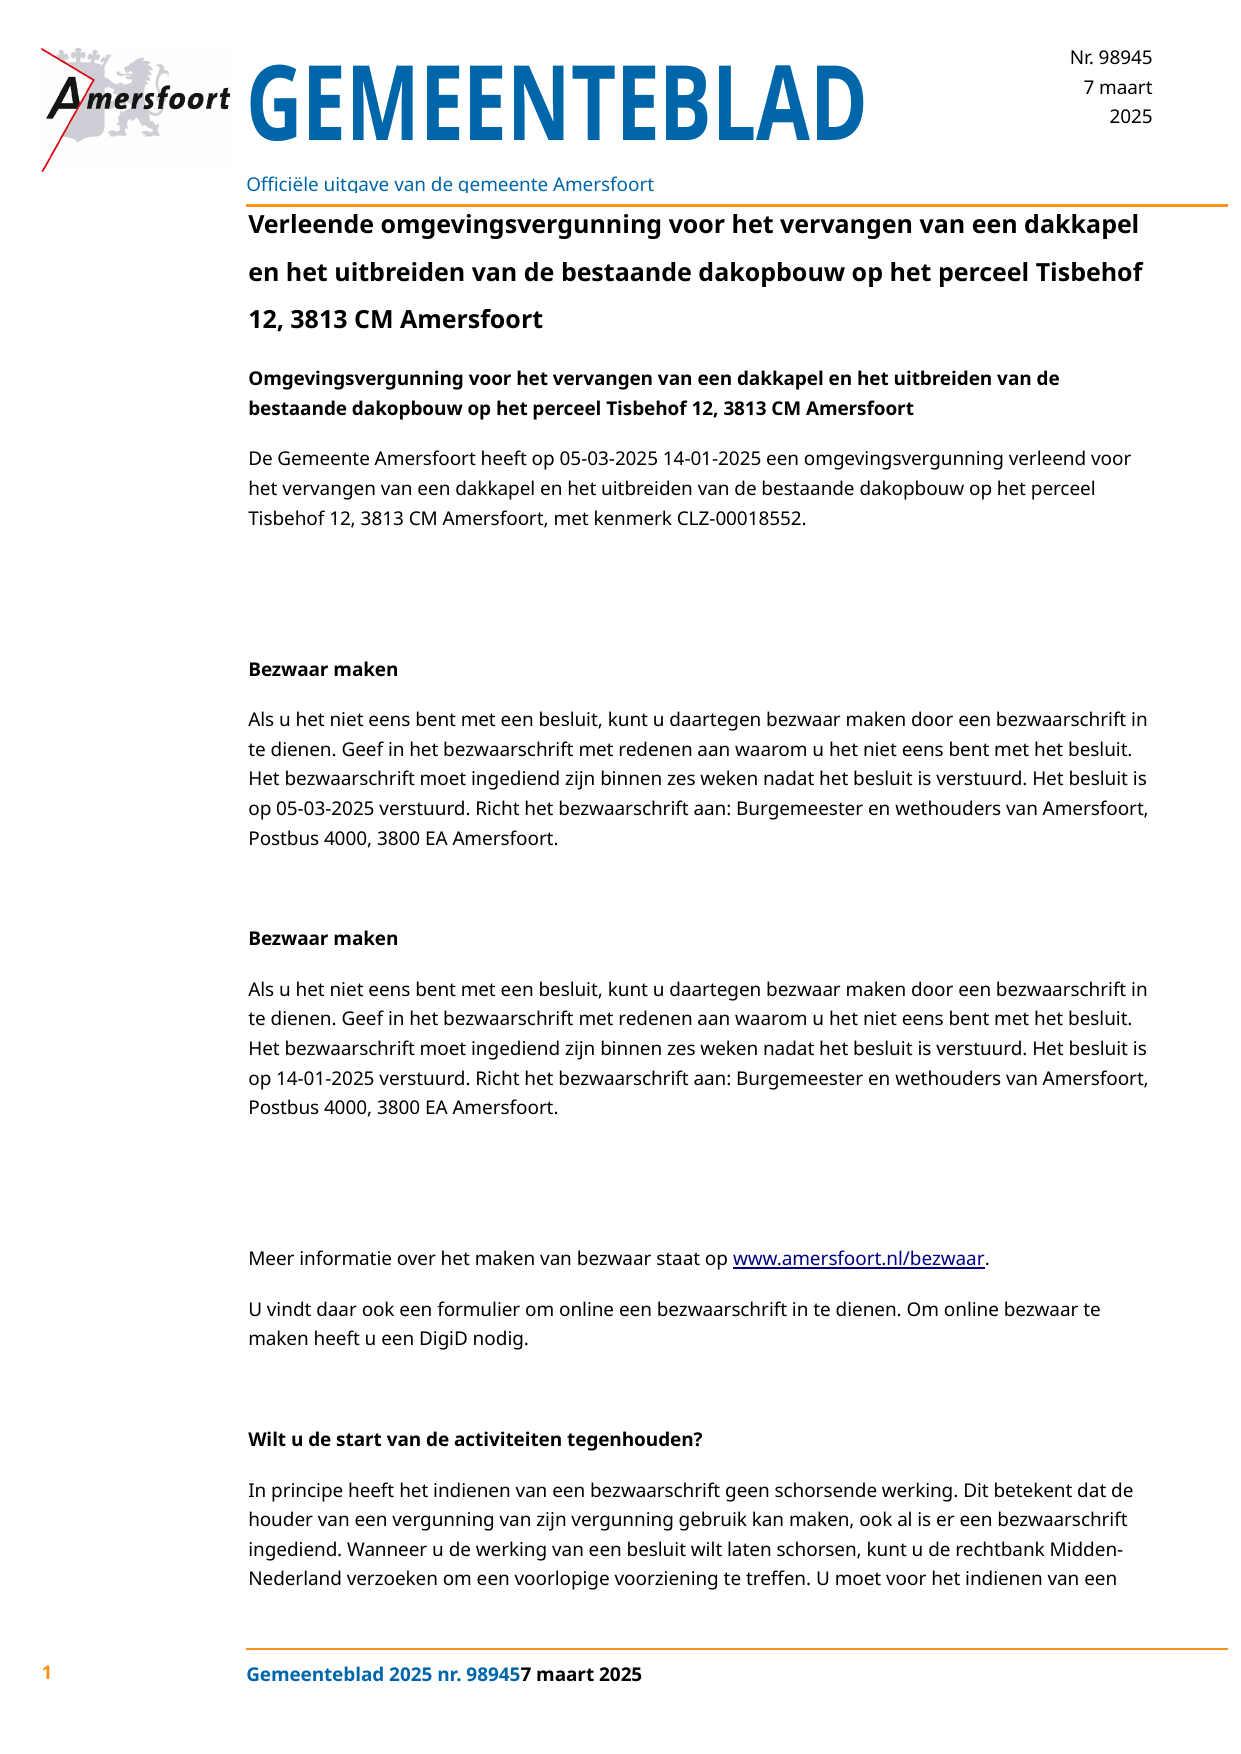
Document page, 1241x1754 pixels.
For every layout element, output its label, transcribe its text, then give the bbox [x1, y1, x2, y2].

text Bezwaar maken [248, 926, 1152, 951]
text Verleende omgevingsvergunning voor het vervangen van een dakkapel en het uitbreiden van de bestaande dakopbouw op het perceel Tisbehof 12, 3813 CM Amersfoort [248, 207, 1152, 336]
text In principe heeft het indienen van een bezwaarschrift geen schorsende werking. Dit betekent dat de houder van een vergunning van zijn vergunning gebruik kan maken, ook al is er een bezwaarschrift ingediend. Wanneer u de werking van een besluit wilt laten schorsen, kunt u de rechtbank Midden-Nederland verzoeken om een voorlopige voorziening te treffen. U moet voor het indienen van een [248, 1477, 1152, 1591]
text U vindt daar ook een formulier om online een bezwaarschrift in te dienen. Om online bezwaar te maken heeft u een DigiD nodig. [248, 1296, 1152, 1351]
text Als u het niet eens bent met een besluit, kunt u daartegen bezwaar maken door een bezwaarschrift in te dienen. Geef in het bezwaarschrift met redenen aan waarom u het niet eens bent met het besluit. Het bezwaarschrift moet ingediend zijn binnen zes weken nadat het besluit is verstuurd. Het besluit is op 14-01-2025 verstuurd. Richt het bezwaarschrift aan: Burgemeester en wethouders van Amersfoort, Postbus 4000, 3800 EA Amersfoort. [248, 976, 1152, 1120]
text Wilt u de start van de activiteiten tegenhouden? [248, 1426, 1152, 1452]
text Bezwaar maken [248, 656, 1152, 682]
text De Gemeente Amersfoort heeft op 05-03-2025 14-01-2025 een omgevingsvergunning verleend voor het vervangen van een dakkapel en het uitbreiden van de bestaande dakopbouw op het perceel Tisbehof 12, 3813 CM Amersfoort, met kenmerk CLZ-00018552. [248, 446, 1152, 530]
text Als u het niet eens bent met een besluit, kunt u daartegen bezwaar maken door een bezwaarschrift in te dienen. Geef in het bezwaarschrift met redenen aan waarom u het niet eens bent met het besluit. Het bezwaarschrift moet ingediend zijn binnen zes weken nadat het besluit is verstuurd. Het besluit is op 05-03-2025 verstuurd. Richt het bezwaarschrift aan: Burgemeester en wethouders van Amersfoort, Postbus 4000, 3800 EA Amersfoort. [248, 706, 1152, 850]
text Meer informatie over het maken van bezwaar staat op www.amersfoort.nl/bezwaar. [248, 1246, 1152, 1271]
text Omgevingsvergunning voor het vervangen van een dakkapel en het uitbreiden van de bestaande dakopbouw op het perceel Tisbehof 12, 3813 CM Amersfoort [248, 366, 1152, 421]
picture [41, 47, 231, 172]
